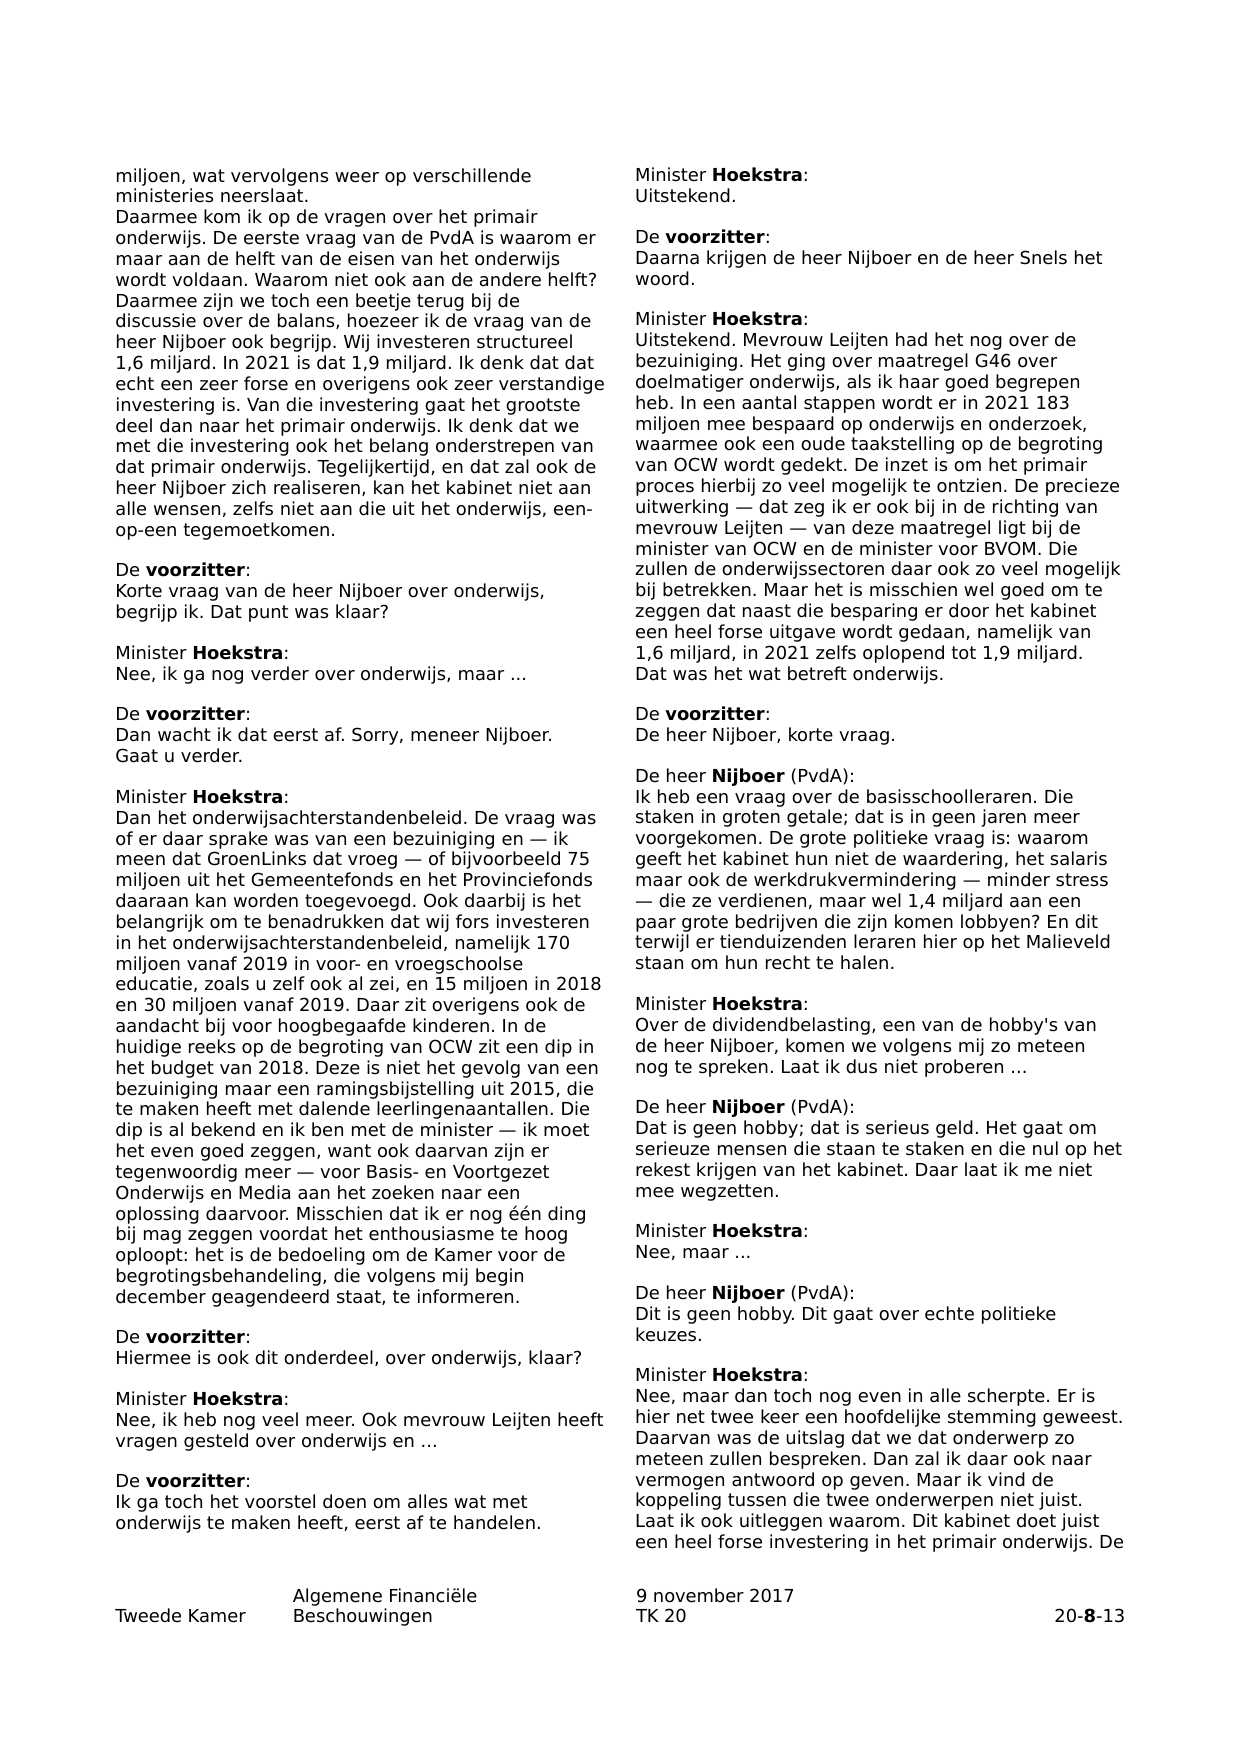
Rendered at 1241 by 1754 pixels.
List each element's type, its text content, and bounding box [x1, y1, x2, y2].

text Nee, maar ... [635, 1242, 1125, 1263]
text De voorzitter: [115, 560, 605, 581]
text De heer Nijboer, korte vraag. [635, 725, 1125, 746]
text Minister Hoekstra: [635, 1365, 1125, 1386]
text Daarna krijgen de heer Nijboer en de heer Snels het woord. [635, 248, 1125, 289]
text Dan wacht ik dat eerst af. Sorry, meneer Nijboer. [115, 725, 605, 746]
text Minister Hoekstra: [635, 1221, 1125, 1242]
text miljoen, wat vervolgens weer op verschillende ministeries neerslaat. [115, 165, 605, 207]
text Daarmee kom ik op de vragen over het primair onderwijs. De eerste vraag van de PvdA is waarom er maar aan de helft van de eisen van het onderwijs wordt voldaan. Waarom niet ook aan de andere helft? Daarmee zijn we toch een beetje terug bij de discussie over de balans, hoezeer ik de vraag van de heer Nijboer ook begrijp. Wij investeren structureel 1,6 miljard. In 2021 is dat 1,9 miljard. Ik denk dat dat echt een zeer forse en overigens ook zeer verstandige investering is. Van die investering gaat het grootste deel dan naar het primair onderwijs. Ik denk dat we met die investering ook het belang onderstrepen van dat primair onderwijs. Tegelijkertijd, en dat zal ook de heer Nijboer zich realiseren, kan het kabinet niet aan alle wensen, zelfs niet aan die uit het onderwijs, een-op-een tegemoetkomen. [115, 207, 605, 540]
text Nee, ik ga nog verder over onderwijs, maar ... [115, 663, 605, 684]
text Over de dividendbelasting, een van de hobby's van de heer Nijboer, komen we volgens mij zo meteen nog te spreken. Laat ik dus niet proberen ... [635, 1015, 1125, 1077]
text De voorzitter: [635, 704, 1125, 725]
text De voorzitter: [115, 1327, 605, 1348]
text Ik ga toch het voorstel doen om alles wat met onderwijs te maken heeft, eerst af te handelen. [115, 1492, 605, 1534]
text Nee, maar dan toch nog even in alle scherpte. Er is hier net twee keer een hoofdelijke stemming geweest. Daarvan was de uitslag dat we dat onderwerp zo meteen zullen bespreken. Dan zal ik daar ook naar vermogen antwoord op geven. Maar ik vind de koppeling tussen die twee onderwerpen niet juist. Laat ik ook uitleggen waarom. Dit kabinet doet juist een heel forse investering in het primair onderwijs. De [635, 1386, 1125, 1553]
text Minister Hoekstra: [115, 787, 605, 807]
text De heer Nijboer (PvdA): [635, 1283, 1125, 1303]
text Gaat u verder. [115, 746, 605, 767]
text De heer Nijboer (PvdA): [635, 1097, 1125, 1118]
text Ik heb een vraag over de basisschoolleraren. Die staken in groten getale; dat is in geen jaren meer voorgekomen. De grote politieke vraag is: waarom geeft het kabinet hun niet de waardering, het salaris maar ook de werkdrukvermindering — minder stress — die ze verdienen, maar wel 1,4 miljard aan een paar grote bedrijven die zijn komen lobbyen? En dit terwijl er tienduizenden leraren hier op het Malieveld staan om hun recht te halen. [635, 786, 1125, 974]
text Dat was het wat betreft onderwijs. [635, 663, 1125, 684]
text De heer Nijboer (PvdA): [635, 766, 1125, 786]
text De voorzitter: [115, 1471, 605, 1492]
text Dat is geen hobby; dat is serieus geld. Het gaat om serieuze mensen die staan te staken en die nul op het rekest krijgen van het kabinet. Daar laat ik me niet mee wegzetten. [635, 1118, 1125, 1201]
text Minister Hoekstra: [115, 1389, 605, 1410]
text Hiermee is ook dit onderdeel, over onderwijs, klaar? [115, 1348, 605, 1369]
text De voorzitter: [635, 227, 1125, 248]
text Uitstekend. [635, 186, 1125, 207]
text Minister Hoekstra: [635, 165, 1125, 186]
text Uitstekend. Mevrouw Leijten had het nog over de bezuiniging. Het ging over maatregel G46 over doelmatiger onderwijs, als ik haar goed begrepen heb. In een aantal stappen wordt er in 2021 183 miljoen mee bespaard op onderwijs en onderzoek, waarmee ook een oude taakstelling op de begroting van OCW wordt gedekt. De inzet is om het primair proces hierbij zo veel mogelijk te ontzien. De precieze uitwerking — dat zeg ik er ook bij in de richting van mevrouw Leijten — van deze maatregel ligt bij de minister van OCW en de minister voor BVOM. Die zullen de onderwijssectoren daar ook zo veel mogelijk bij betrekken. Maar het is misschien wel goed om te zeggen dat naast die besparing er door het kabinet een heel forse uitgave wordt gedaan, namelijk van 1,6 miljard, in 2021 zelfs oplopend tot 1,9 miljard. [635, 330, 1125, 663]
text Korte vraag van de heer Nijboer over onderwijs, begrijp ik. Dat punt was klaar? [115, 581, 605, 623]
text Dit is geen hobby. Dit gaat over echte politieke keuzes. [635, 1303, 1125, 1345]
text Minister Hoekstra: [115, 643, 605, 663]
text De voorzitter: [115, 704, 605, 725]
text Nee, ik heb nog veel meer. Ook mevrouw Leijten heeft vragen gesteld over onderwijs en ... [115, 1410, 605, 1451]
text Dan het onderwijsachterstandenbeleid. De vraag was of er daar sprake was van een bezuiniging en — ik meen dat GroenLinks dat vroeg — of bijvoorbeeld 75 miljoen uit het Gemeentefonds en het Provinciefonds daaraan kan worden toegevoegd. Ook daarbij is het belangrijk om te benadrukken dat wij fors investeren in het onderwijsachterstandenbeleid, namelijk 170 miljoen vanaf 2019 in voor- en vroegschoolse educatie, zoals u zelf ook al zei, en 15 miljoen in 2018 en 30 miljoen vanaf 2019. Daar zit overigens ook de aandacht bij voor hoogbegaafde kinderen. In de huidige reeks op de begroting van OCW zit een dip in het budget van 2018. Deze is niet het gevolg van een bezuiniging maar een ramingsbijstelling uit 2015, die te maken heeft met dalende leerlingenaantallen. Die dip is al bekend en ik ben met de minister — ik moet het even goed zeggen, want ook daarvan zijn er tegenwoordig meer — voor Basis- en Voortgezet Onderwijs en Media aan het zoeken naar een oplossing daarvoor. Misschien dat ik er nog één ding bij mag zeggen voordat het enthousiasme te hoog oploopt: het is de bedoeling om de Kamer voor de begrotingsbehandeling, die volgens mij begin december geagendeerd staat, te informeren. [115, 807, 605, 1307]
text Minister Hoekstra: [635, 994, 1125, 1015]
text Minister Hoekstra: [635, 309, 1125, 330]
